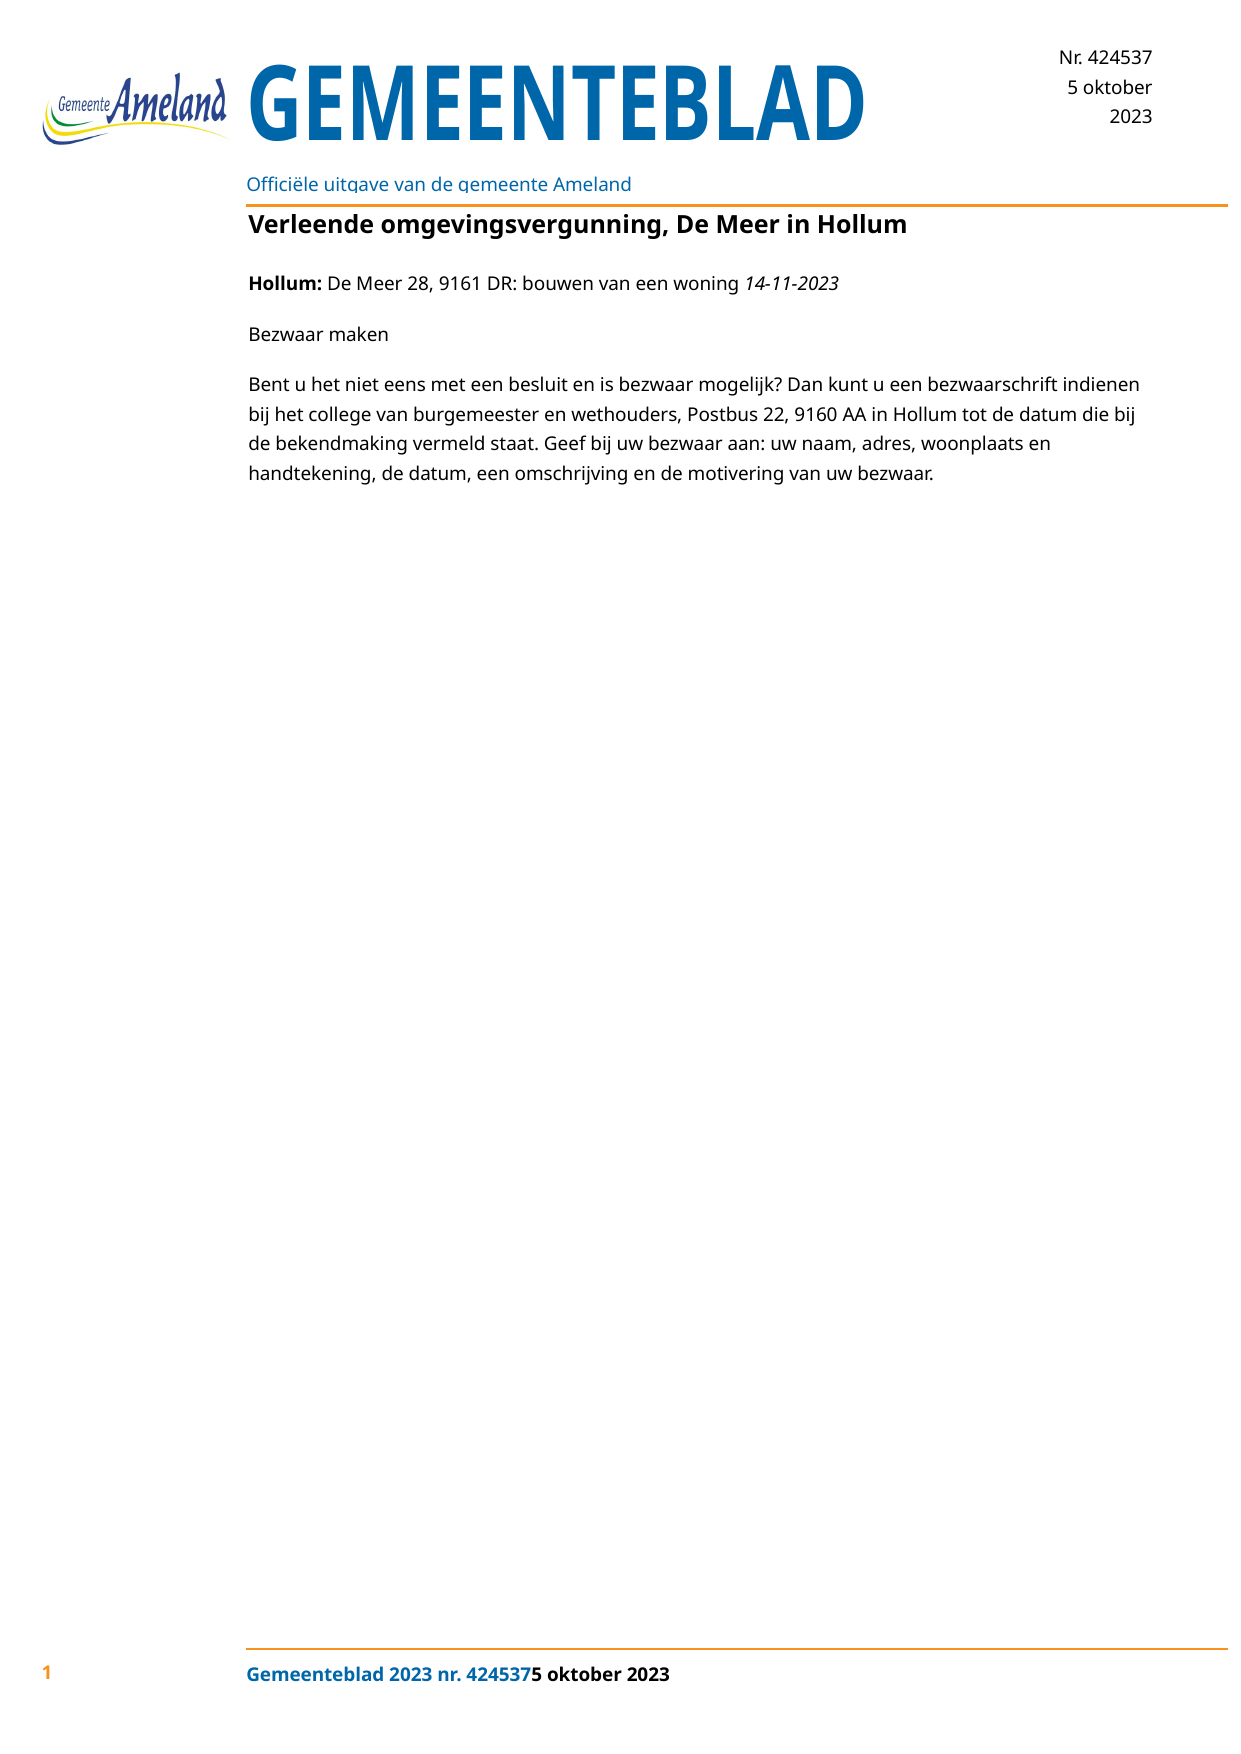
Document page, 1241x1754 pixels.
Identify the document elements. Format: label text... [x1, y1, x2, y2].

picture [41, 47, 231, 172]
text Bezwaar maken [248, 321, 1152, 346]
text Hollum: De Meer 28, 9161 DR: bouwen van een woning 14-11-2023 [248, 270, 1152, 296]
text Verleende omgevingsvergunning, De Meer in Hollum [248, 207, 1152, 241]
text Bent u het niet eens met een besluit en is bezwaar mogelijk? Dan kunt u een bezwaarschrift indienen bij het college van burgemeester en wethouders, Postbus 22, 9160 AA in Hollum tot de datum die bij de bekendmaking vermeld staat. Geef bij uw bezwaar aan: uw naam, adres, woonplaats en handtekening, de datum, een omschrijving en de motivering van uw bezwaar. [248, 371, 1152, 486]
